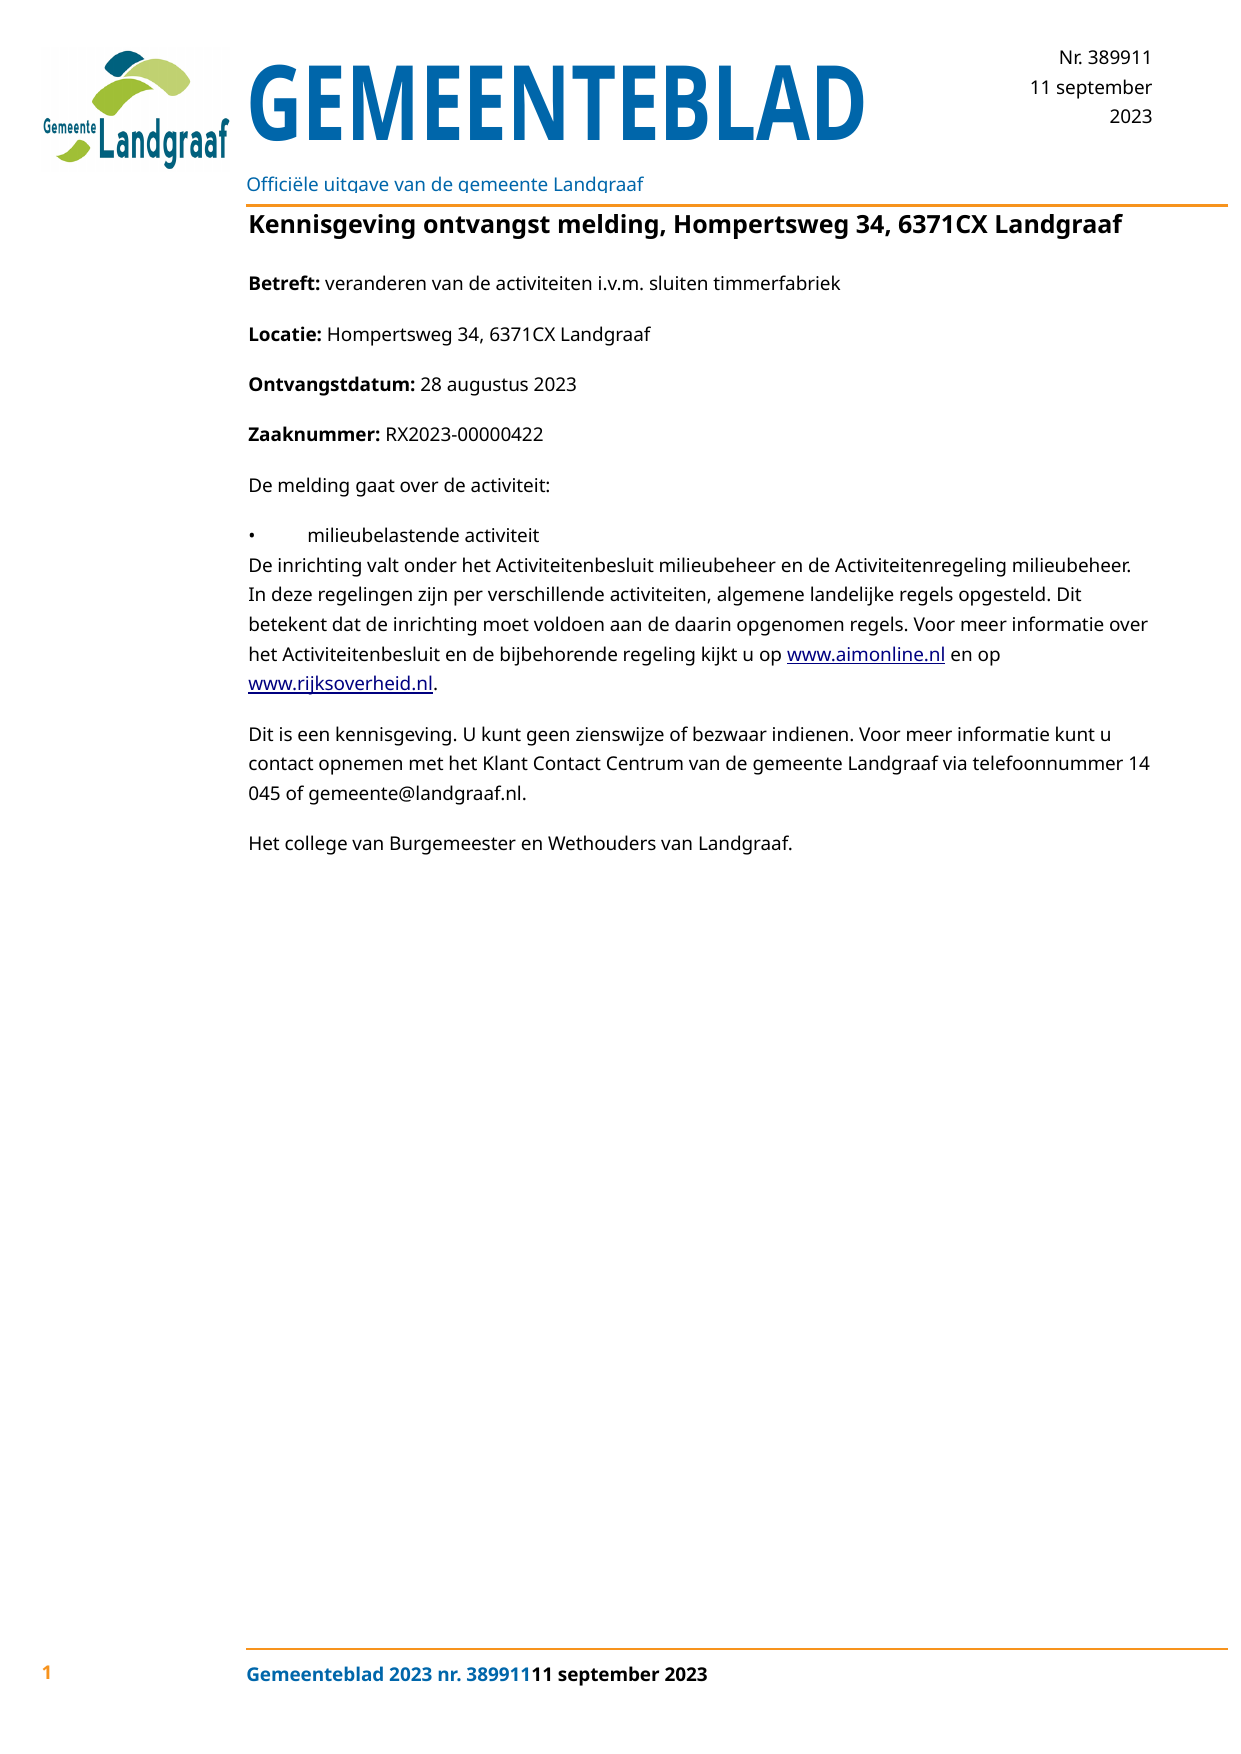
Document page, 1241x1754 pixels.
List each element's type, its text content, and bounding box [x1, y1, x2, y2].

text Zaaknummer: RX2023-00000422 [248, 422, 1152, 447]
text Dit is een kennisgeving. U kunt geen zienswijze of bezwaar indienen. Voor meer informatie kunt u contact opnemen met het Klant Contact Centrum van de gemeente Landgraaf via telefoonnummer 14 045 of gemeente@landgraaf.nl. [248, 721, 1152, 806]
text Kennisgeving ontvangst melding, Hompertsweg 34, 6371CX Landgraaf [248, 207, 1152, 241]
text Het college van Burgemeester en Wethouders van Landgraaf. [248, 830, 1152, 856]
picture [41, 47, 231, 172]
text Ontvangstdatum: 28 augustus 2023 [248, 371, 1152, 397]
list milieubelastende activiteit [248, 522, 1152, 548]
text Locatie: Hompertsweg 34, 6371CX Landgraaf [248, 321, 1152, 346]
text De melding gaat over de activiteit: [248, 472, 1152, 498]
text Betreft: veranderen van de activiteiten i.v.m. sluiten timmerfabriek [248, 270, 1152, 296]
text De inrichting valt onder het Activiteitenbesluit milieubeheer en de Activiteitenregeling milieubeheer. In deze regelingen zijn per verschillende activiteiten, algemene landelijke regels opgesteld. Dit betekent dat de inrichting moet voldoen aan de daarin opgenomen regels. Voor meer informatie over het Activiteitenbesluit en de bijbehorende regeling kijkt u op www.aimonline.nl en op www.rijksoverheid.nl. [248, 552, 1152, 696]
